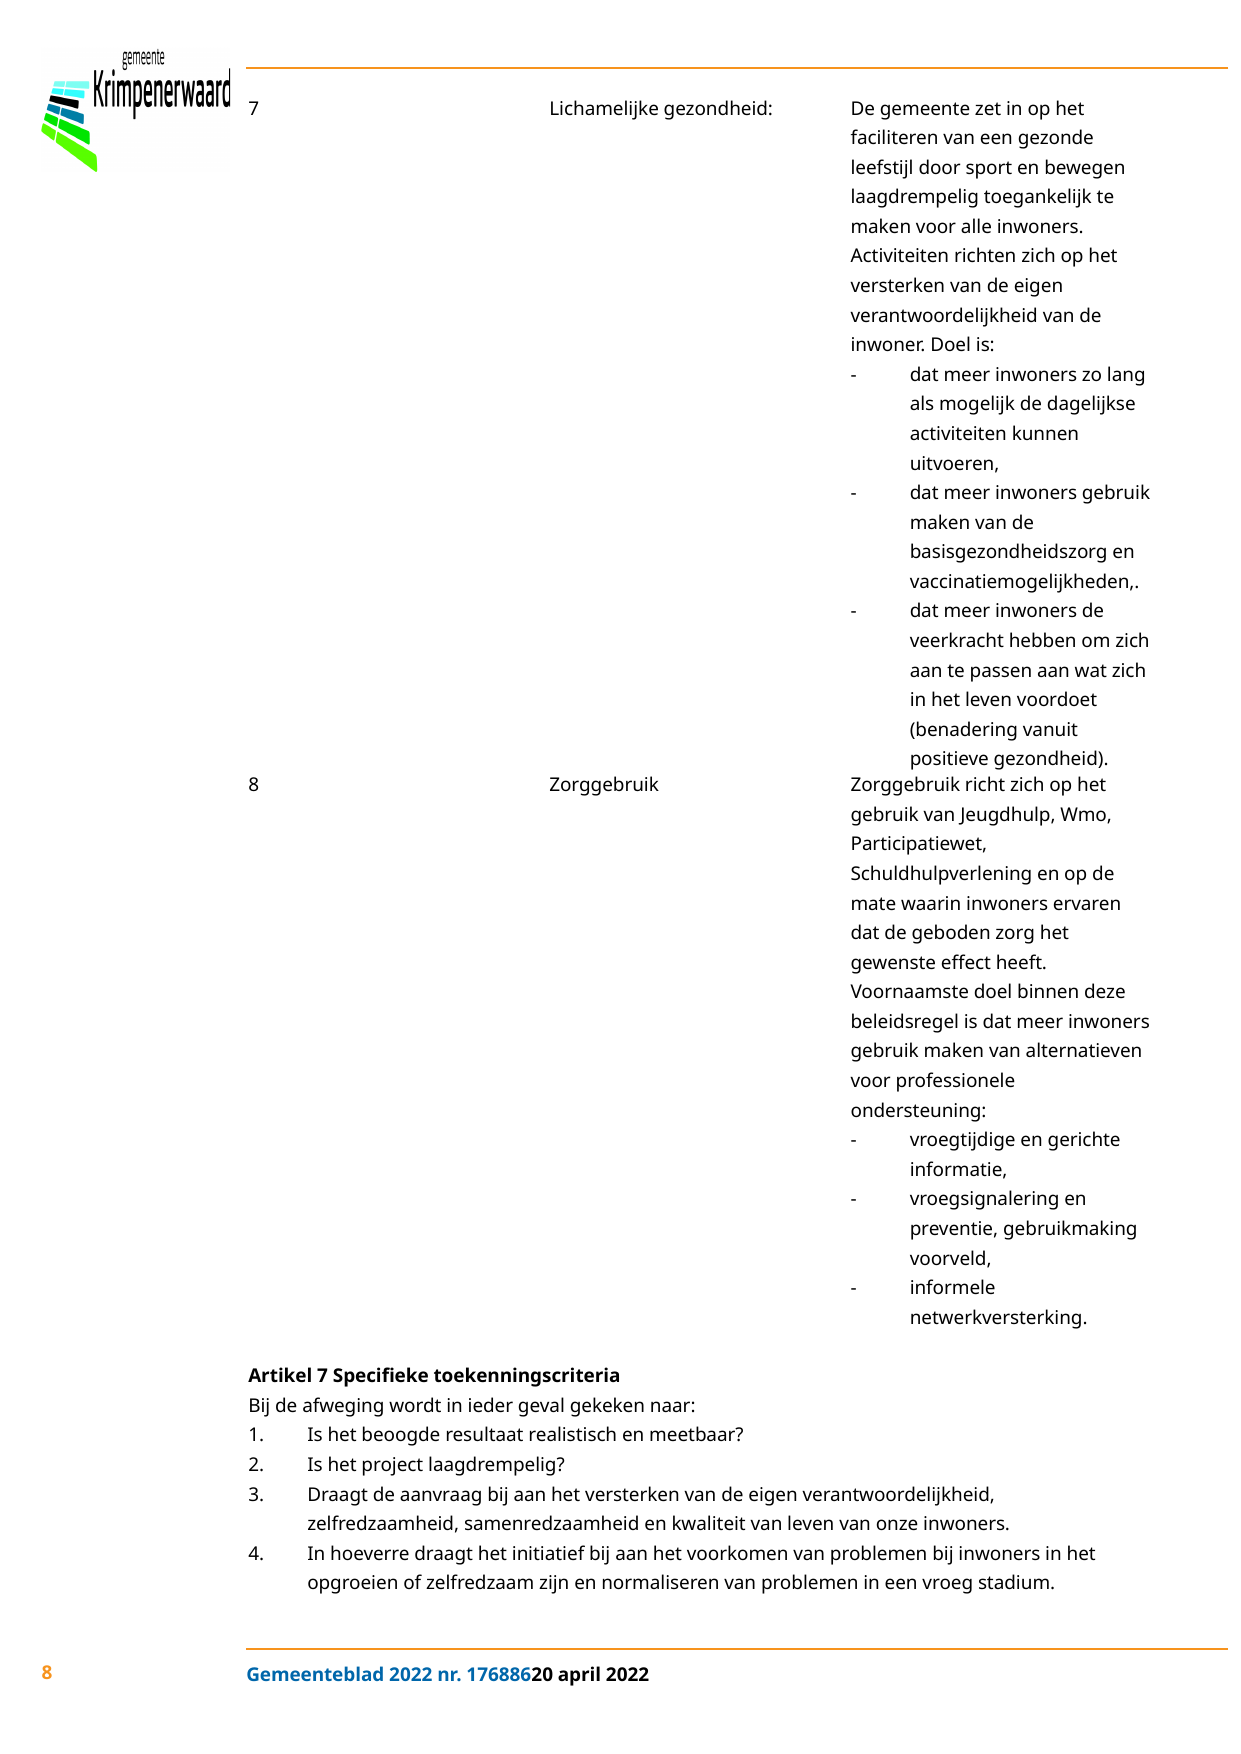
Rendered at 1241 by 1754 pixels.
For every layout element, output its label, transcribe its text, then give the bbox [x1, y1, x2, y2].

list Draagt de aanvraag bij aan het versterken van de eigen verantwoordelijkheid, zelfredzaamheid, samenredzaamheid en kwaliteit van leven van onze inwoners. [248, 1481, 1152, 1536]
text Artikel 7 Specifieke toekenningscriteria [248, 1362, 1152, 1388]
table_cell Zorggebruik [549, 771, 850, 1329]
table_cell De gemeente zet in op het faciliteren van een gezonde leefstijl door sport en bewegen laagdrempelig toegankelijk te maken voor alle inwoners. Activiteiten richten zich op het versterken van de eigen verantwoordelijkheid van de inwoner. Doel is: dat meer inwoners zo lang als mogelijk de dagelijkse activiteiten kunnen uitvoeren, dat meer inwoners gebruik maken van de basisgezondheidszorg en vaccinatiemogelijkheden,. dat meer inwoners de veerkracht hebben om zich aan te passen aan wat zich in het leven voordoet (benadering vanuit positieve gezondheid). [850, 95, 1152, 771]
list Is het beoogde resultaat realistisch en meetbaar? [248, 1422, 1152, 1447]
text Bij de afweging wordt in ieder geval gekeken naar: [248, 1392, 1152, 1418]
table_cell 8 [248, 771, 549, 1329]
list In hoeverre draagt het initiatief bij aan het voorkomen van problemen bij inwoners in het opgroeien of zelfredzaam zijn en normaliseren van problemen in een vroeg stadium. [248, 1540, 1152, 1595]
table_cell 7 [248, 95, 549, 771]
list Is het project laagdrempelig? [248, 1451, 1152, 1477]
picture [41, 47, 231, 172]
table_cell Zorggebruik richt zich op het gebruik van Jeugdhulp, Wmo, Participatiewet, Schuldhulpverlening en op de mate waarin inwoners ervaren dat de geboden zorg het gewenste effect heeft. Voornaamste doel binnen deze beleidsregel is dat meer inwoners gebruik maken van alternatieven voor professionele ondersteuning: vroegtijdige en gerichte informatie, vroegsignalering en preventie, gebruikmaking voorveld, informele netwerkversterking. [850, 771, 1152, 1329]
table_cell Lichamelijke gezondheid: [549, 95, 850, 771]
